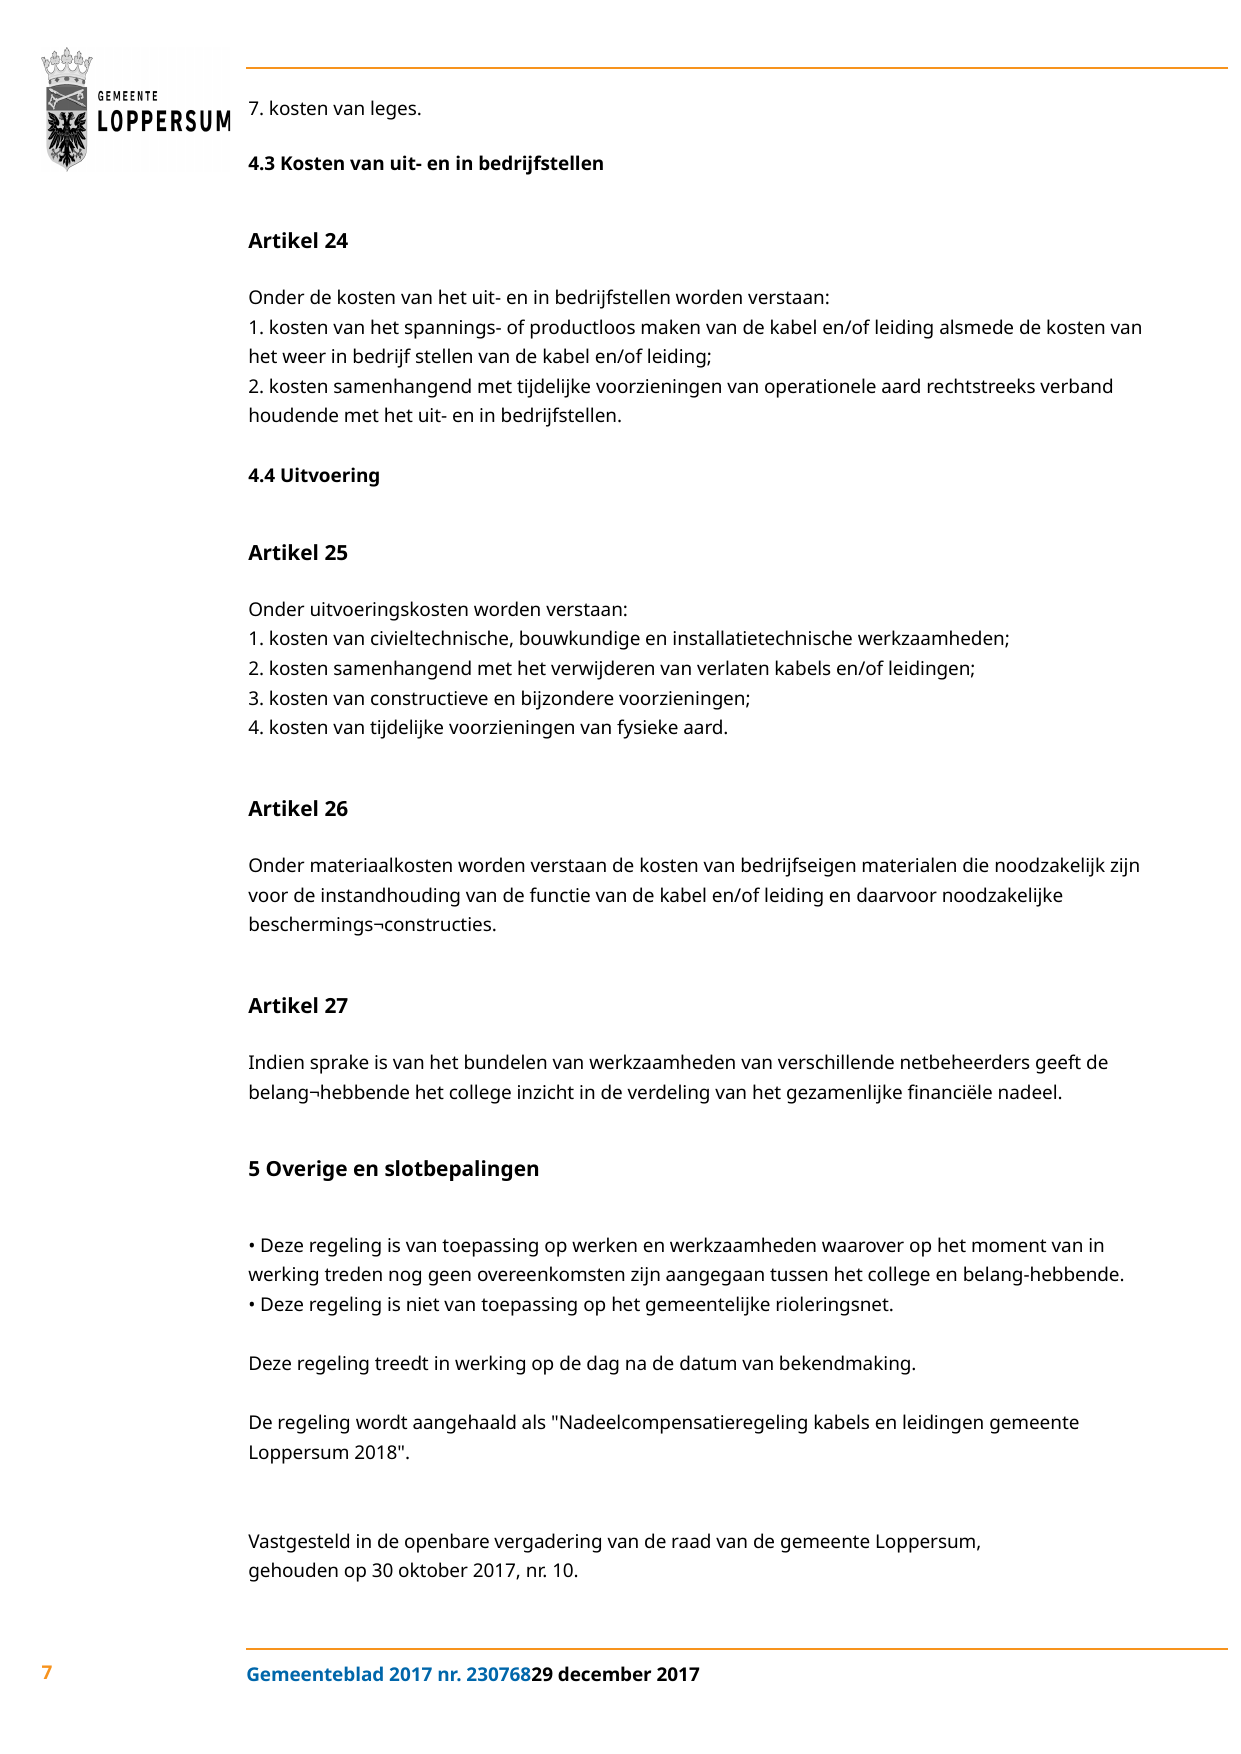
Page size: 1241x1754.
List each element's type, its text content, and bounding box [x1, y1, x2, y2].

text 2. kosten samenhangend met het verwijderen van verlaten kabels en/of leidingen; [248, 655, 1152, 681]
text 2. kosten samenhangend met tijdelijke voorzieningen van operationele aard rechtstreeks verband houdende met het uit- en in bedrijfstellen. [248, 373, 1152, 428]
text De regeling wordt aangehaald als "Nadeelcompensatieregeling kabels en leidingen gemeente Loppersum 2018". [248, 1409, 1152, 1465]
text 4.3 Kosten van uit- en in bedrijfstellen [248, 150, 1152, 176]
text Vastgesteld in de openbare vergadering van de raad van de gemeente Loppersum, [248, 1528, 1152, 1553]
text • Deze regeling is van toepassing op werken en werkzaamheden waarover op het moment van in werking treden nog geen overeenkomsten zijn aangegaan tussen het college en belang-hebbende. [248, 1232, 1152, 1287]
text 4. kosten van tijdelijke voorzieningen van fysieke aard. [248, 714, 1152, 740]
text Artikel 26 [248, 794, 1152, 823]
text Artikel 25 [248, 538, 1152, 566]
text Indien sprake is van het bundelen van werkzaamheden van verschillende netbeheerders geeft de belang¬hebbende het college inzicht in de verdeling van het gezamenlijke financiële nadeel. [248, 1049, 1152, 1105]
text Onder de kosten van het uit- en in bedrijfstellen worden verstaan: [248, 284, 1152, 310]
text 5 Overige en slotbepalingen [248, 1154, 1152, 1183]
text Onder materiaalkosten worden verstaan de kosten van bedrijfseigen materialen die noodzakelijk zijn voor de instandhouding van de functie van de kabel en/of leiding en daarvoor noodzakelijke beschermings¬constructies. [248, 852, 1152, 937]
text 3. kosten van constructieve en bijzondere voorzieningen; [248, 685, 1152, 710]
text 7. kosten van leges. [248, 95, 1152, 121]
text 1. kosten van civieltechnische, bouwkundige en installatietechnische werkzaamheden; [248, 626, 1152, 651]
text • Deze regeling is niet van toepassing op het gemeentelijke rioleringsnet. [248, 1291, 1152, 1317]
picture [41, 47, 231, 172]
text Artikel 27 [248, 991, 1152, 1020]
text Artikel 24 [248, 226, 1152, 255]
text 1. kosten van het spannings- of productloos maken van de kabel en/of leiding alsmede de kosten van het weer in bedrijf stellen van de kabel en/of leiding; [248, 314, 1152, 369]
text Deze regeling treedt in werking op de dag na de datum van bekendmaking. [248, 1350, 1152, 1376]
text 4.4 Uitvoering [248, 462, 1152, 487]
text gehouden op 30 oktober 2017, nr. 10. [248, 1557, 1152, 1583]
text Onder uitvoeringskosten worden verstaan: [248, 596, 1152, 622]
